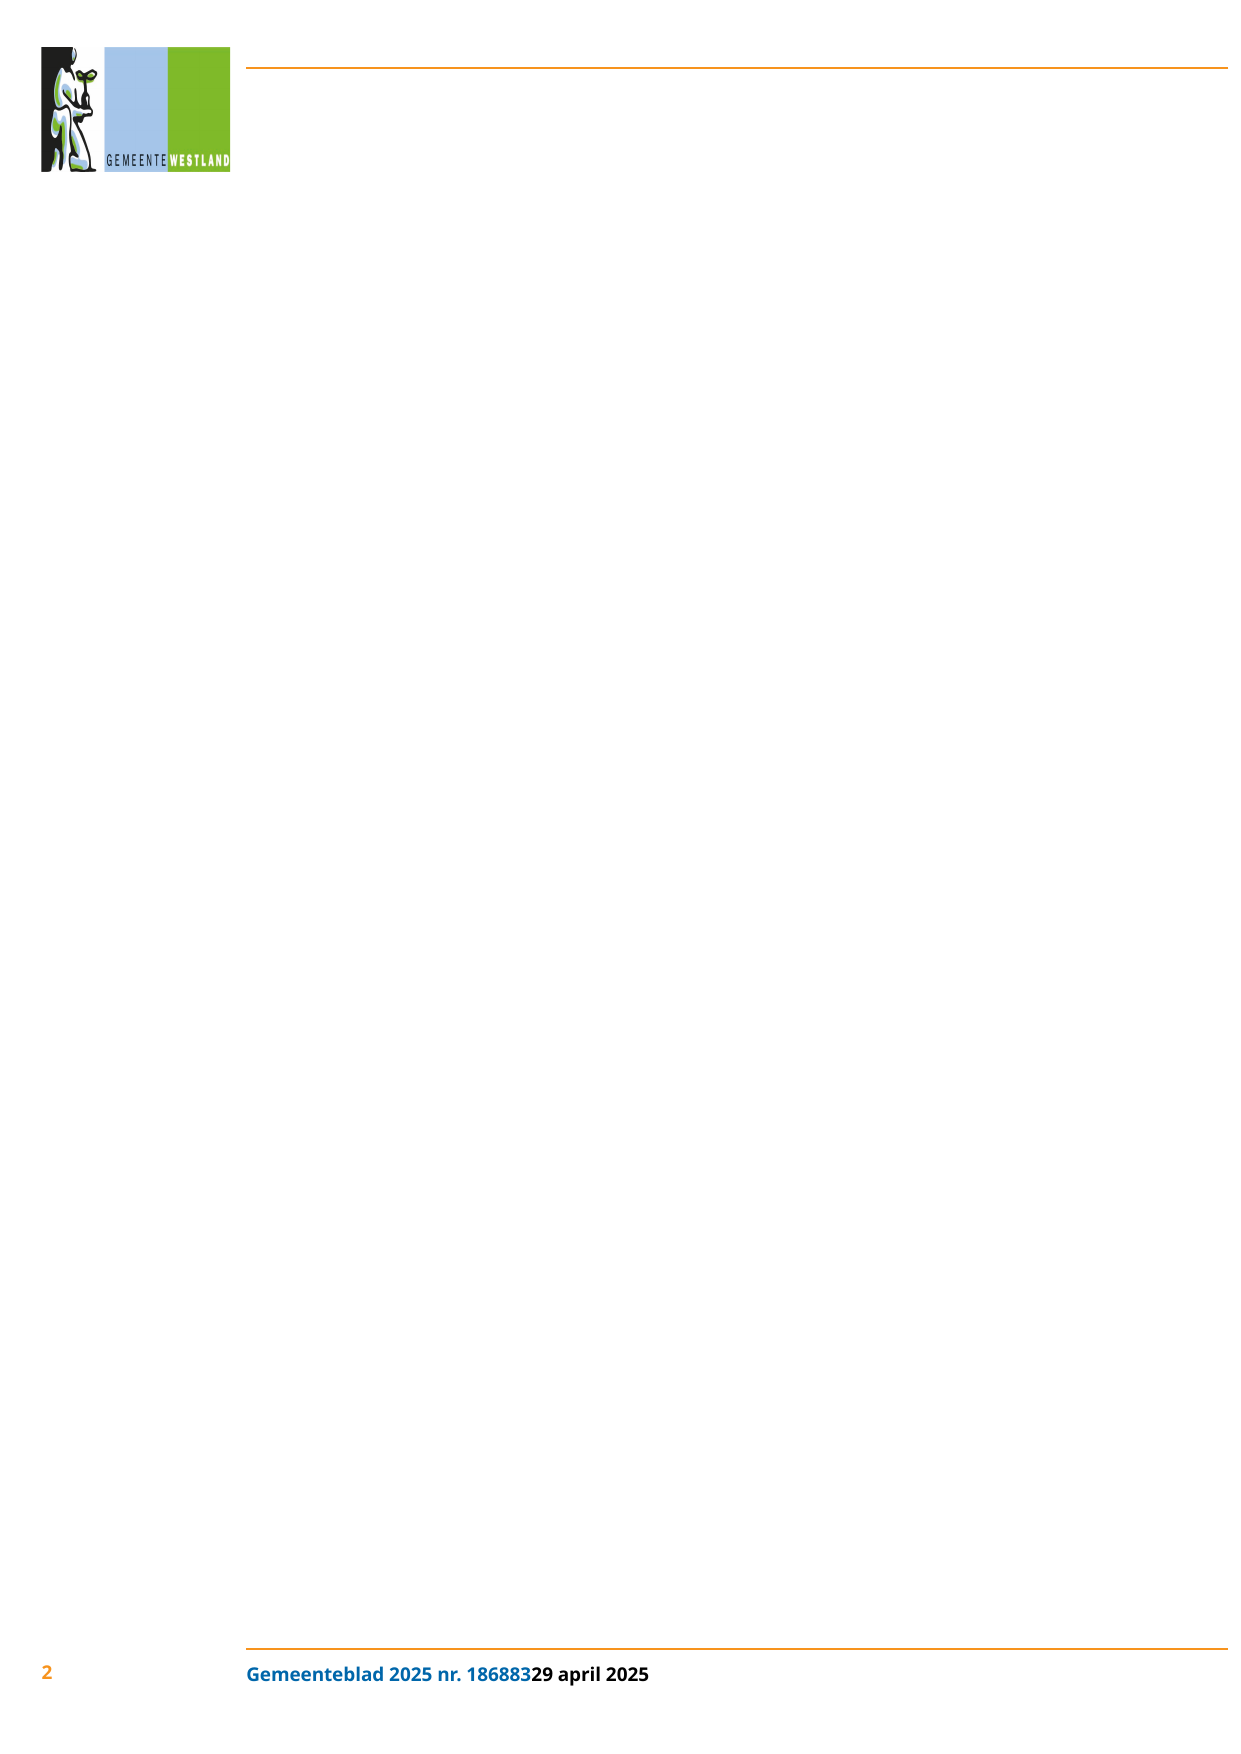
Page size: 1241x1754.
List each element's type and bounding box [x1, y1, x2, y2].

picture [41, 47, 231, 172]
